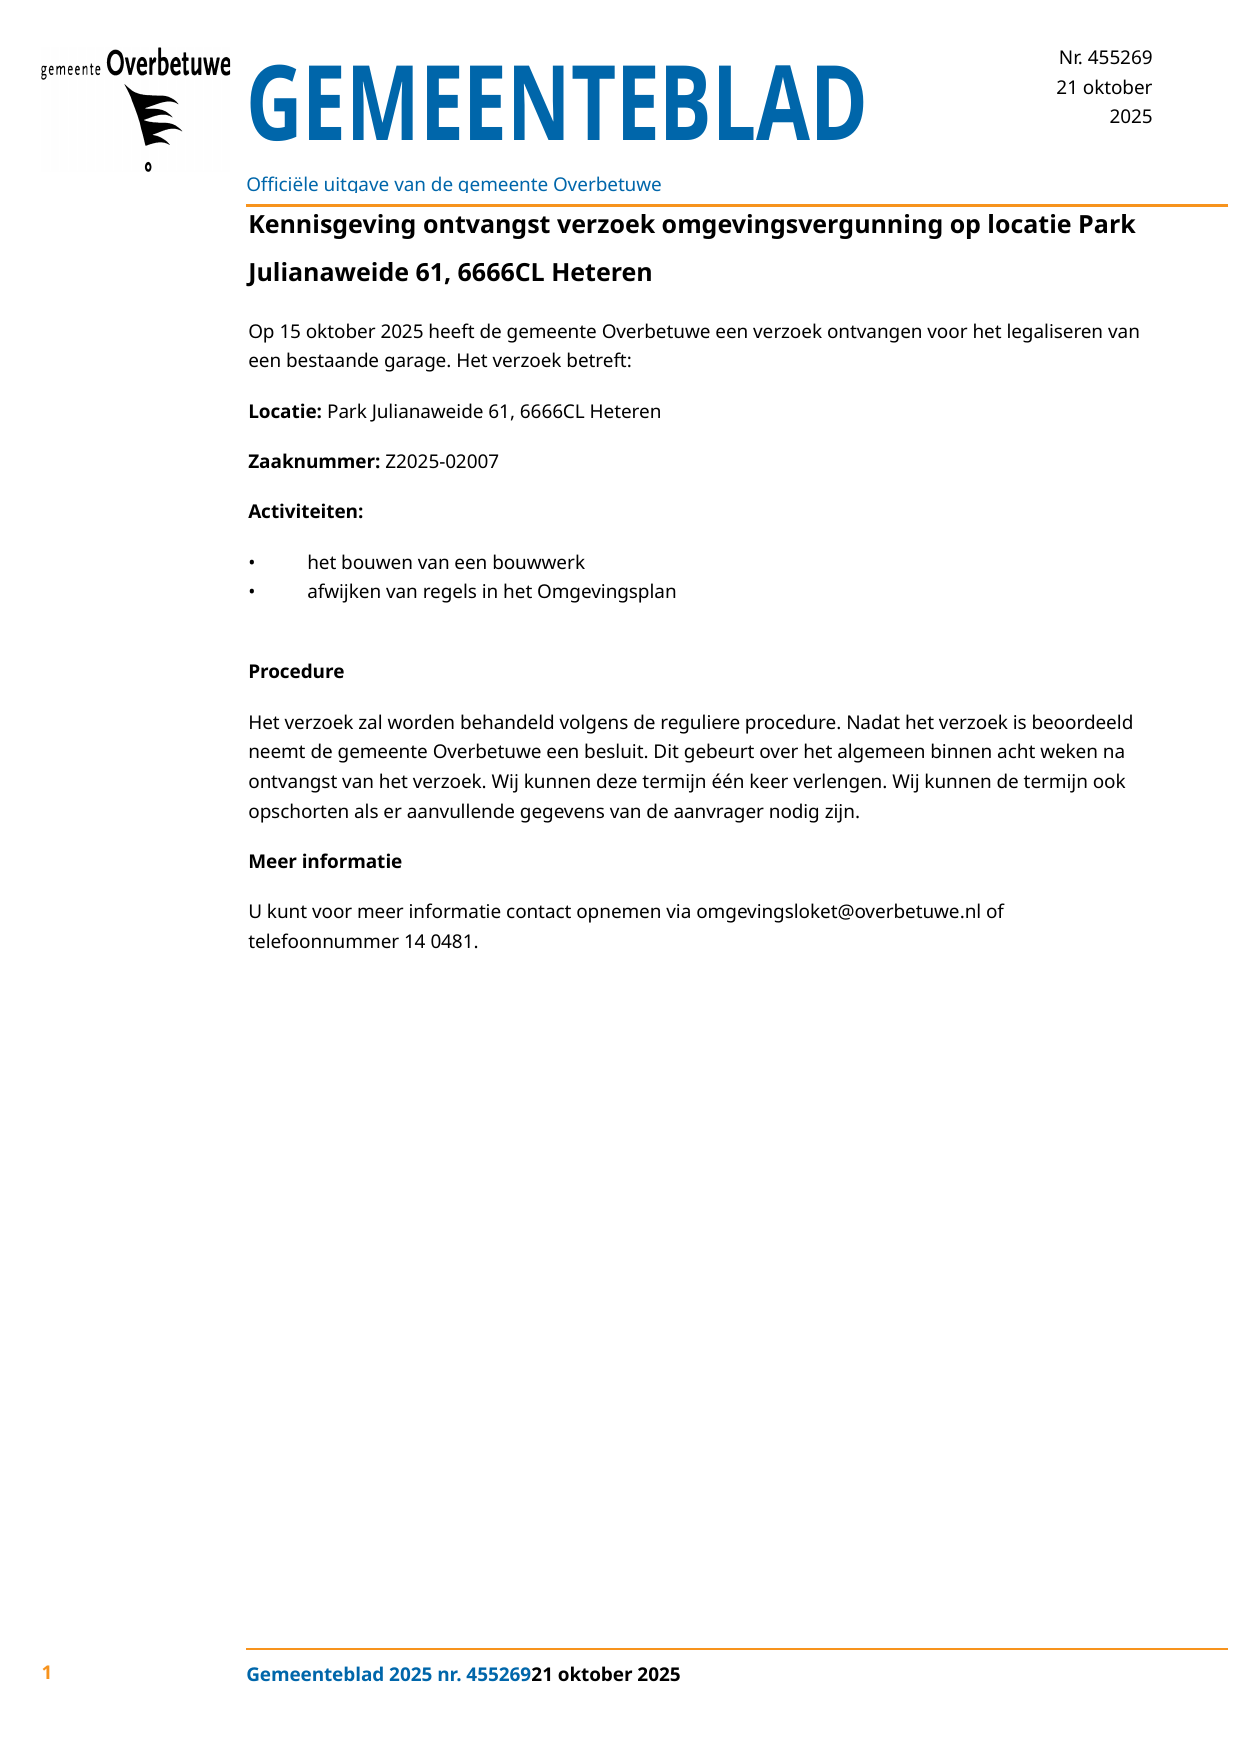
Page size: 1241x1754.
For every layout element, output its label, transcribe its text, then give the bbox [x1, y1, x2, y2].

text Activiteiten: [248, 499, 1152, 524]
list het bouwen van een bouwwerk [248, 549, 1152, 575]
text Op 15 oktober 2025 heeft de gemeente Overbetuwe een verzoek ontvangen voor het legaliseren van een bestaande garage. Het verzoek betreft: [248, 318, 1152, 373]
list afwijken van regels in het Omgevingsplan [248, 579, 1152, 604]
text Meer informatie [248, 848, 1152, 874]
picture [41, 47, 231, 172]
text U kunt voor meer informatie contact opnemen via omgevingsloket@overbetuwe.nl of telefoonnummer 14 0481. [248, 899, 1152, 954]
text Zaaknummer: Z2025-02007 [248, 448, 1152, 474]
text Kennisgeving ontvangst verzoek omgevingsvergunning op locatie Park Julianaweide 61, 6666CL Heteren [248, 207, 1152, 288]
text Procedure [248, 659, 1152, 684]
text Locatie: Park Julianaweide 61, 6666CL Heteren [248, 398, 1152, 424]
text Het verzoek zal worden behandeld volgens de reguliere procedure. Nadat het verzoek is beoordeeld neemt de gemeente Overbetuwe een besluit. Dit gebeurt over het algemeen binnen acht weken na ontvangst van het verzoek. Wij kunnen deze termijn één keer verlengen. Wij kunnen de termijn ook opschorten als er aanvullende gegevens van de aanvrager nodig zijn. [248, 709, 1152, 824]
